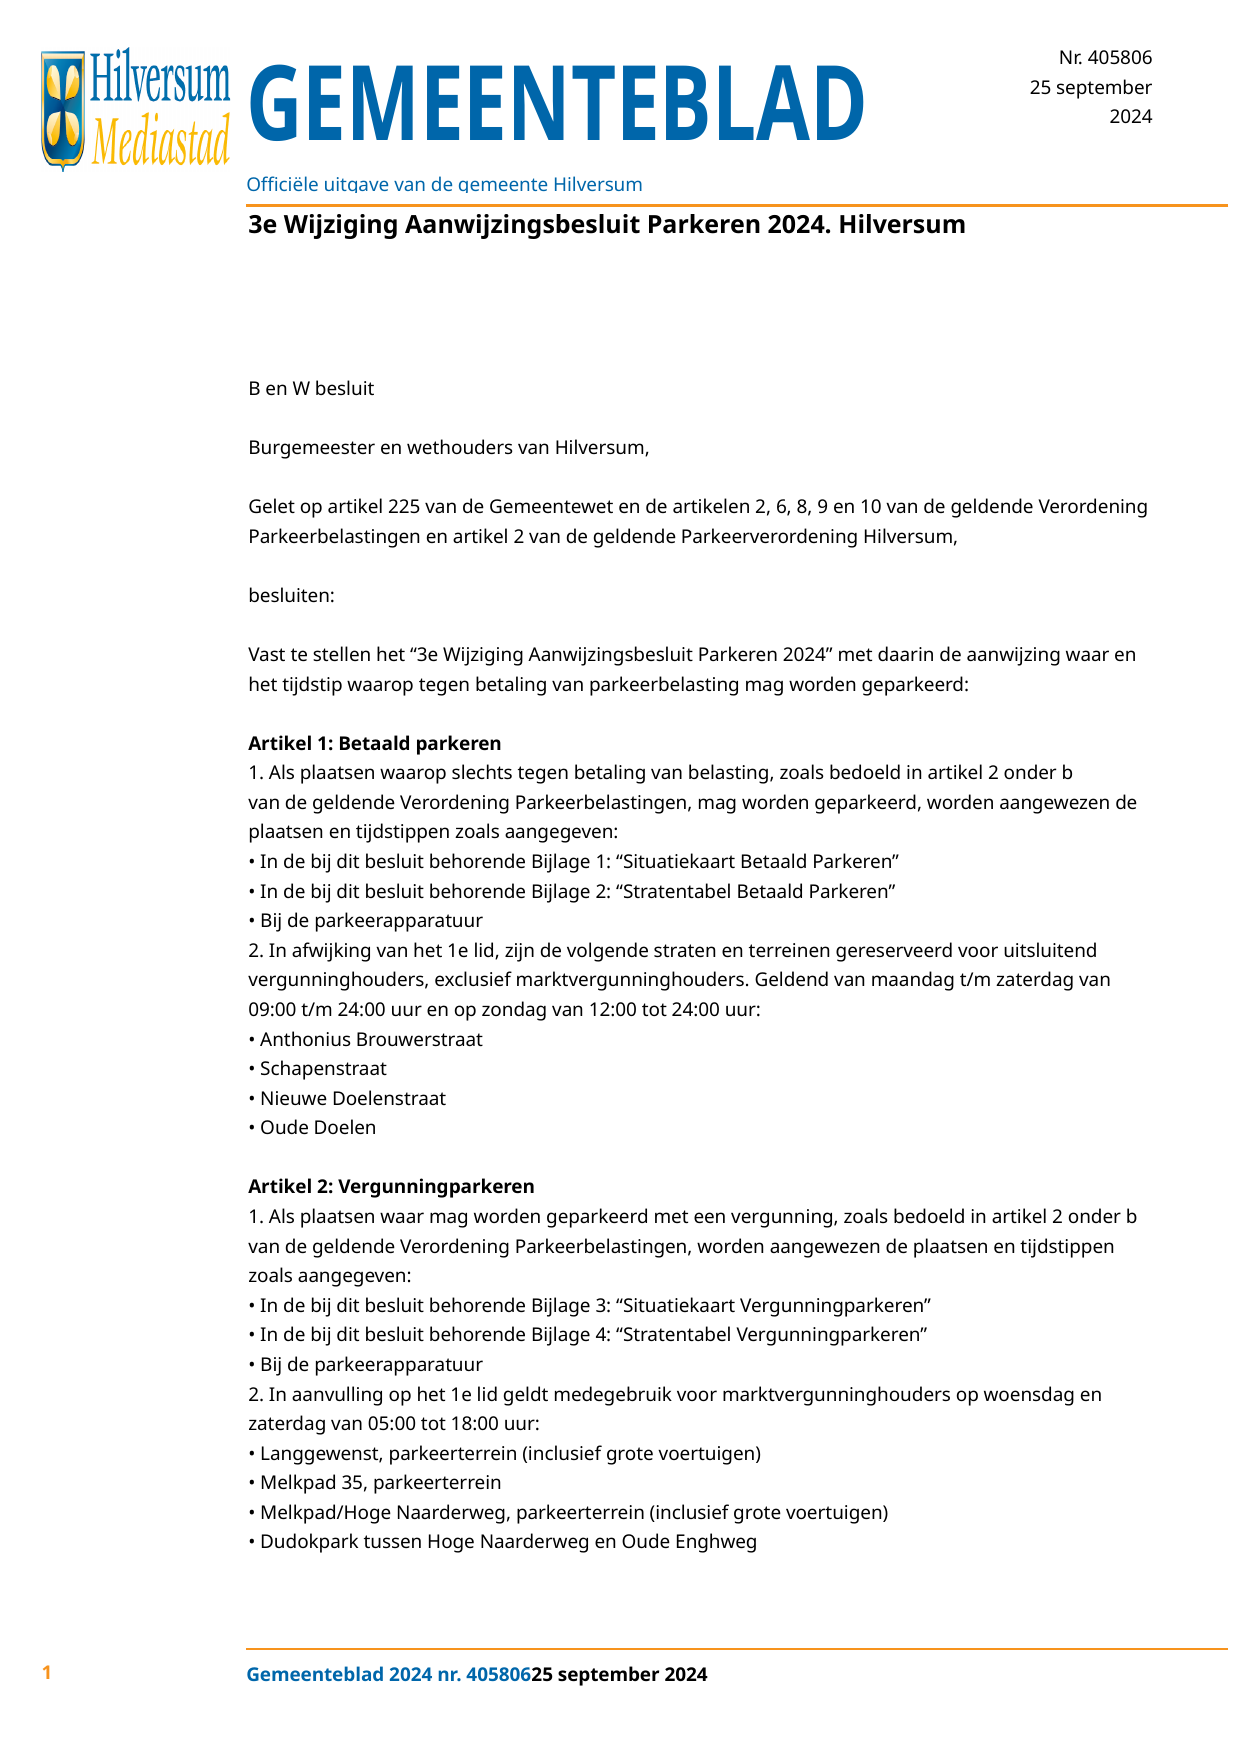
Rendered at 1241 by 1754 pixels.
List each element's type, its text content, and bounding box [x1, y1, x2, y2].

text 1. Als plaatsen waarop slechts tegen betaling van belasting, zoals bedoeld in artikel 2 onder b [248, 759, 1152, 785]
text • Bij de parkeerapparatuur [248, 907, 1152, 933]
text besluiten: [248, 582, 1152, 608]
text • In de bij dit besluit behorende Bijlage 4: “Stratentabel Vergunningparkeren” [248, 1322, 1152, 1347]
text 2. In afwijking van het 1e lid, zijn de volgende straten en terreinen gereserveerd voor uitsluitend vergunninghouders, exclusief marktvergunninghouders. Geldend van maandag t/m zaterdag van 09:00 t/m 24:00 uur en op zondag van 12:00 tot 24:00 uur: [248, 937, 1152, 1022]
text • In de bij dit besluit behorende Bijlage 1: “Situatiekaart Betaald Parkeren” [248, 848, 1152, 874]
text B en W besluit [248, 375, 1152, 401]
text • Schapenstraat [248, 1055, 1152, 1081]
text 1. Als plaatsen waar mag worden geparkeerd met een vergunning, zoals bedoeld in artikel 2 onder b van de geldende Verordening Parkeerbelastingen, worden aangewezen de plaatsen en tijdstippen zoals aangegeven: [248, 1203, 1152, 1288]
text van de geldende Verordening Parkeerbelastingen, mag worden geparkeerd, worden aangewezen de plaatsen en tijdstippen zoals aangegeven: [248, 789, 1152, 844]
text • Anthonius Brouwerstraat [248, 1026, 1152, 1051]
text • Bij de parkeerapparatuur [248, 1351, 1152, 1377]
text 3e Wijziging Aanwijzingsbesluit Parkeren 2024. Hilversum [248, 207, 1152, 241]
text Gelet op artikel 225 van de Gemeentewet en de artikelen 2, 6, 8, 9 en 10 van de geldende Verordening Parkeerbelastingen en artikel 2 van de geldende Parkeerverordening Hilversum, [248, 493, 1152, 548]
text • Oude Doelen [248, 1114, 1152, 1140]
text Artikel 1: Betaald parkeren [248, 730, 1152, 756]
text • Melkpad 35, parkeerterrein [248, 1469, 1152, 1495]
text • Dudokpark tussen Hoge Naarderweg en Oude Enghweg [248, 1529, 1152, 1554]
text Artikel 2: Vergunningparkeren [248, 1174, 1152, 1199]
text 2. In aanvulling op het 1e lid geldt medegebruik voor marktvergunninghouders op woensdag en zaterdag van 05:00 tot 18:00 uur: [248, 1381, 1152, 1436]
text • Langgewenst, parkeerterrein (inclusief grote voertuigen) [248, 1440, 1152, 1466]
picture [41, 47, 231, 172]
text Burgemeester en wethouders van Hilversum, [248, 434, 1152, 460]
text • Nieuwe Doelenstraat [248, 1085, 1152, 1111]
text • In de bij dit besluit behorende Bijlage 2: “Stratentabel Betaald Parkeren” [248, 878, 1152, 903]
text Vast te stellen het “3e Wijziging Aanwijzingsbesluit Parkeren 2024” met daarin de aanwijzing waar en het tijdstip waarop tegen betaling van parkeerbelasting mag worden geparkeerd: [248, 641, 1152, 696]
text • In de bij dit besluit behorende Bijlage 3: “Situatiekaart Vergunningparkeren” [248, 1292, 1152, 1318]
text • Melkpad/Hoge Naarderweg, parkeerterrein (inclusief grote voertuigen) [248, 1499, 1152, 1525]
